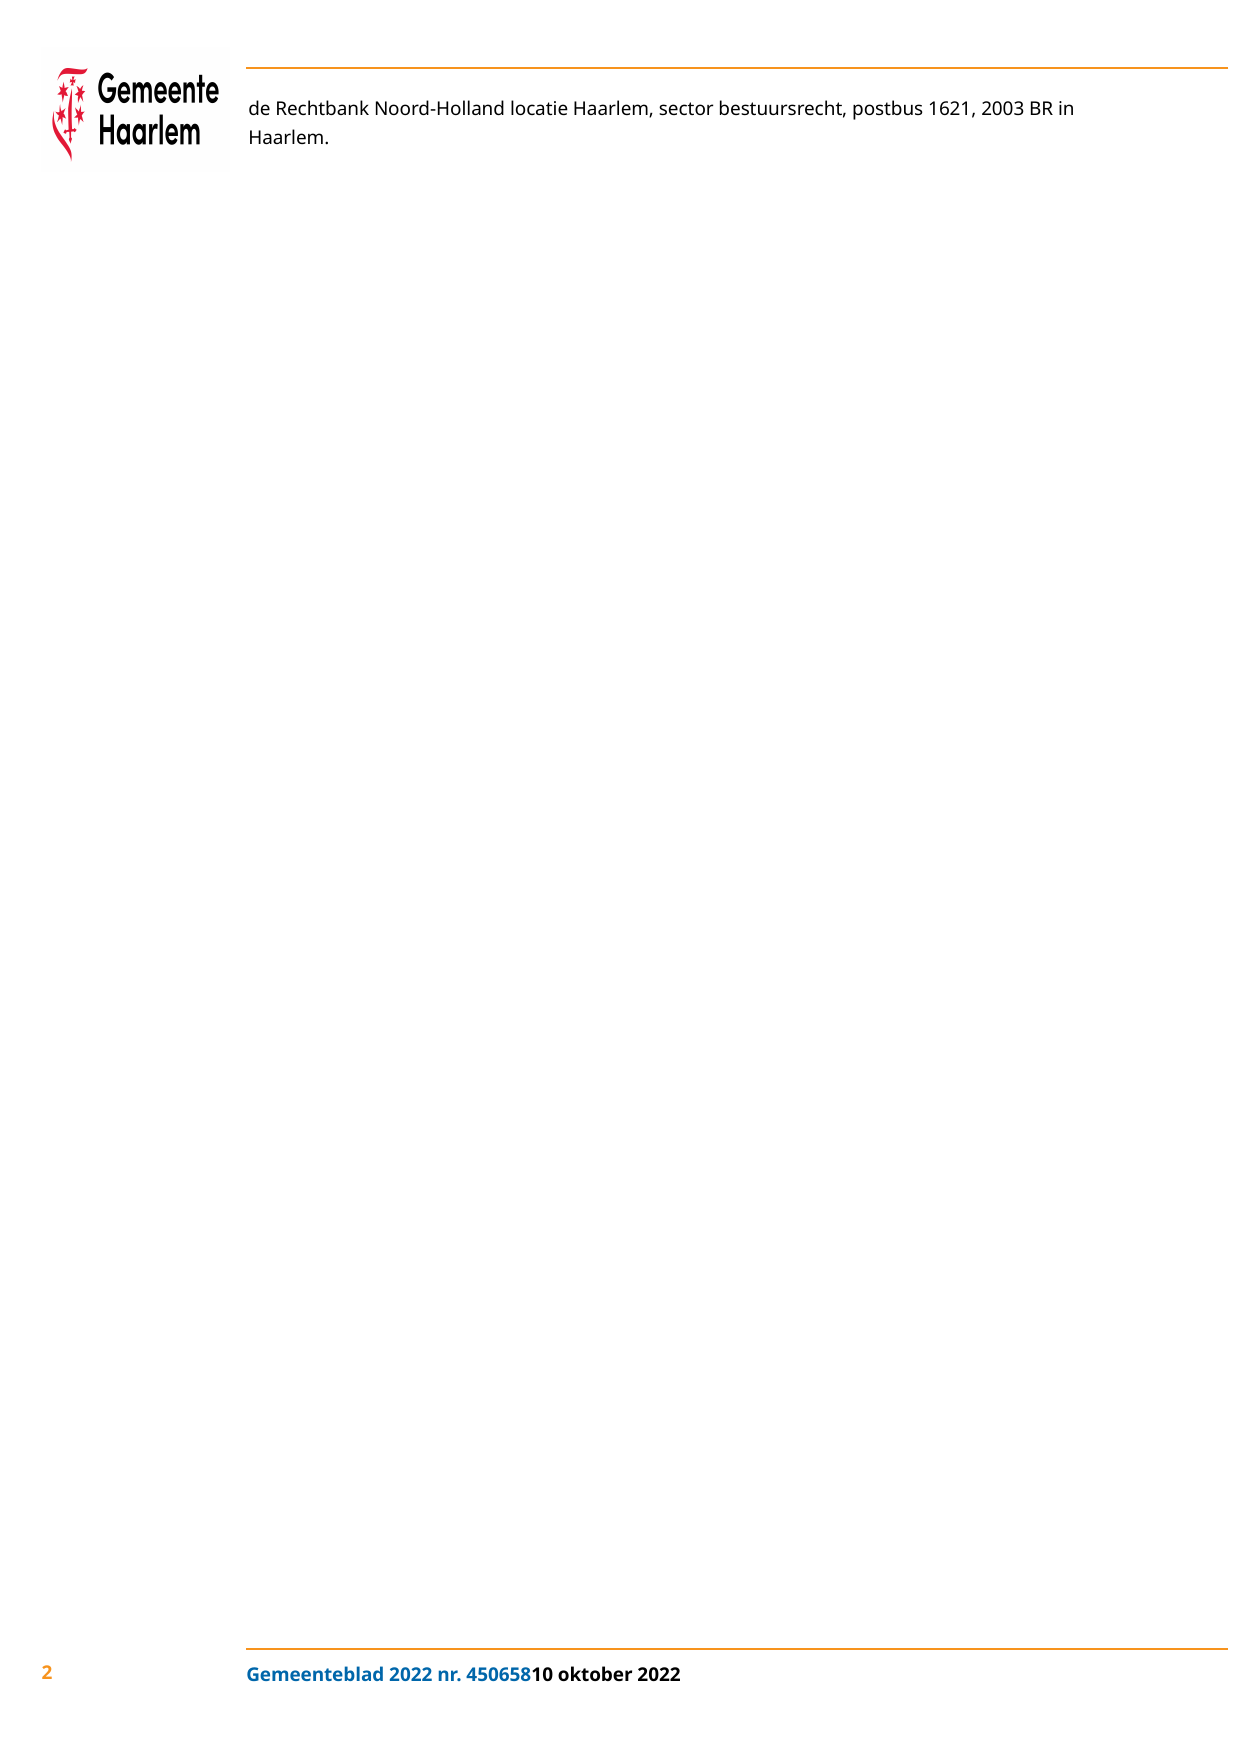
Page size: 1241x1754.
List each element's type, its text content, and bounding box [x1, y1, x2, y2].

text de Rechtbank Noord-Holland locatie Haarlem, sector bestuursrecht, postbus 1621, 2003 BR in Haarlem. [248, 95, 1152, 150]
picture [41, 47, 231, 172]
